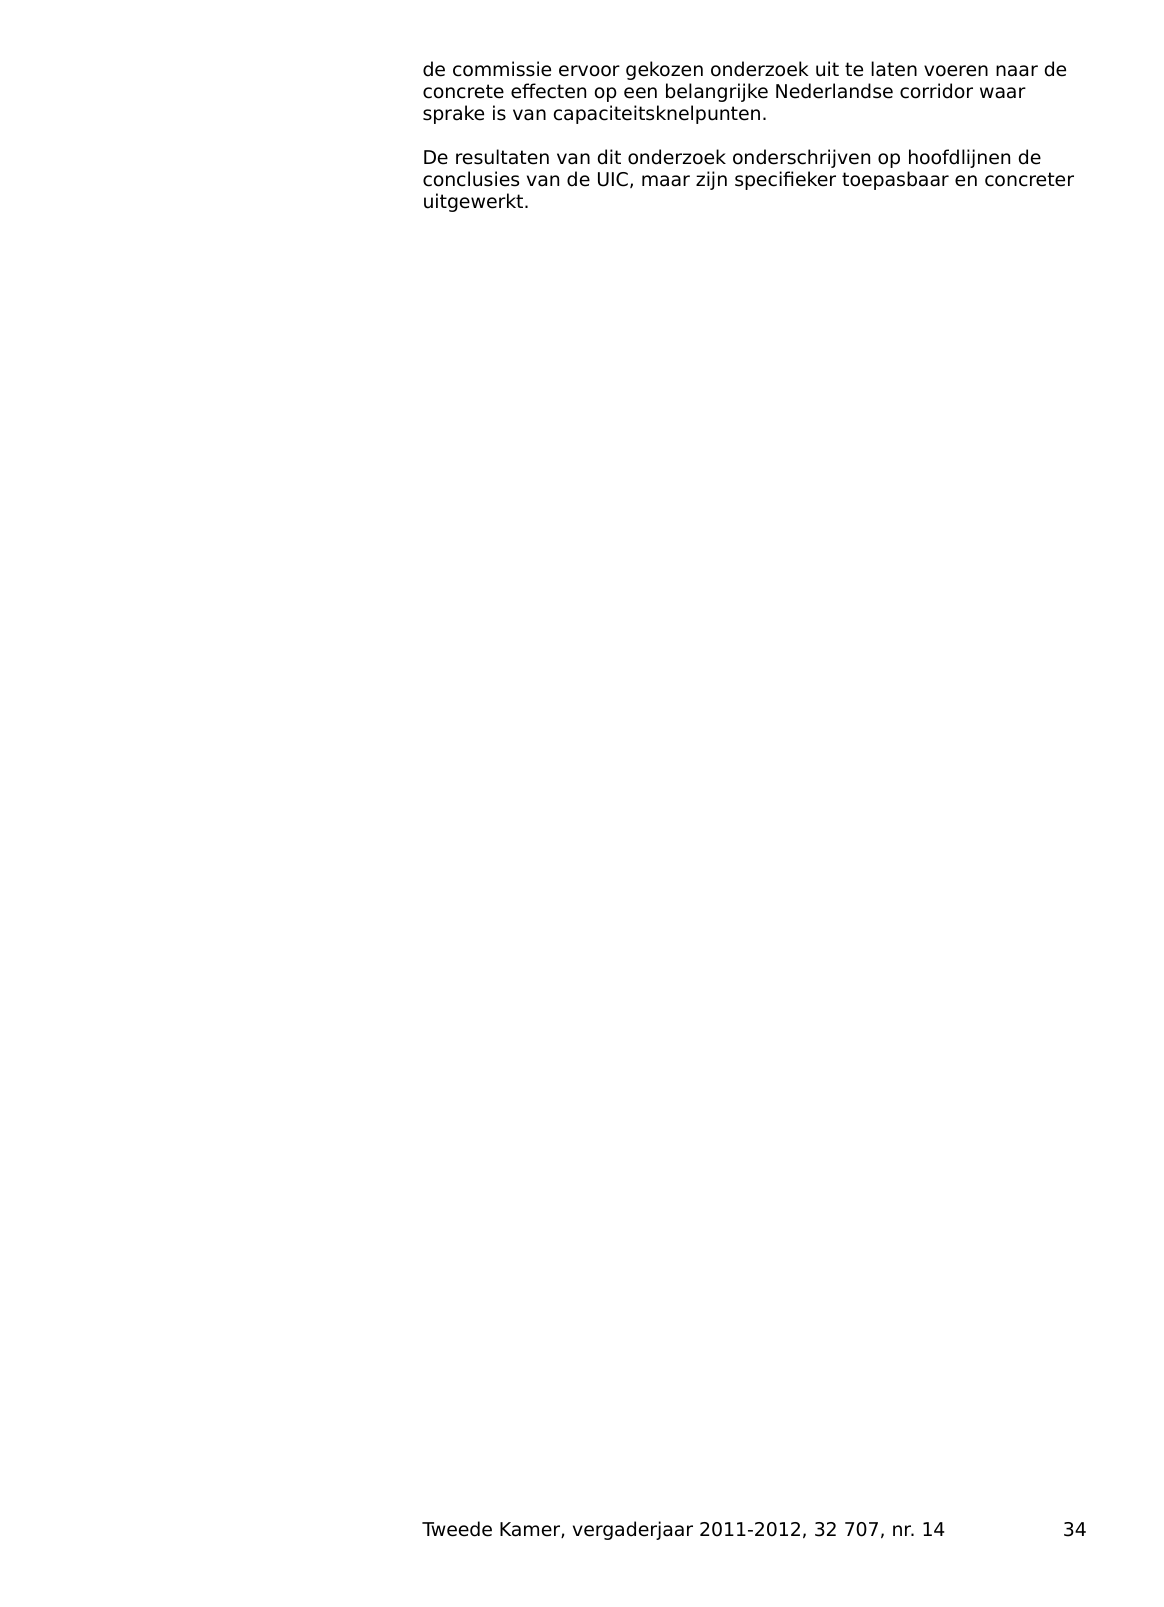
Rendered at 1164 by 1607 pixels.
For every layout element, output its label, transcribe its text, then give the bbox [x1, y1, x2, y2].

text de commissie ervoor gekozen onderzoek uit te laten voeren naar de concrete effecten op een belangrijke Nederlandse corridor waar sprake is van capaciteitsknelpunten. [422, 59, 1087, 125]
text De resultaten van dit onderzoek onderschrijven op hoofdlijnen de conclusies van de UIC, maar zijn specifieker toepasbaar en concreter uitgewerkt. [422, 147, 1087, 213]
